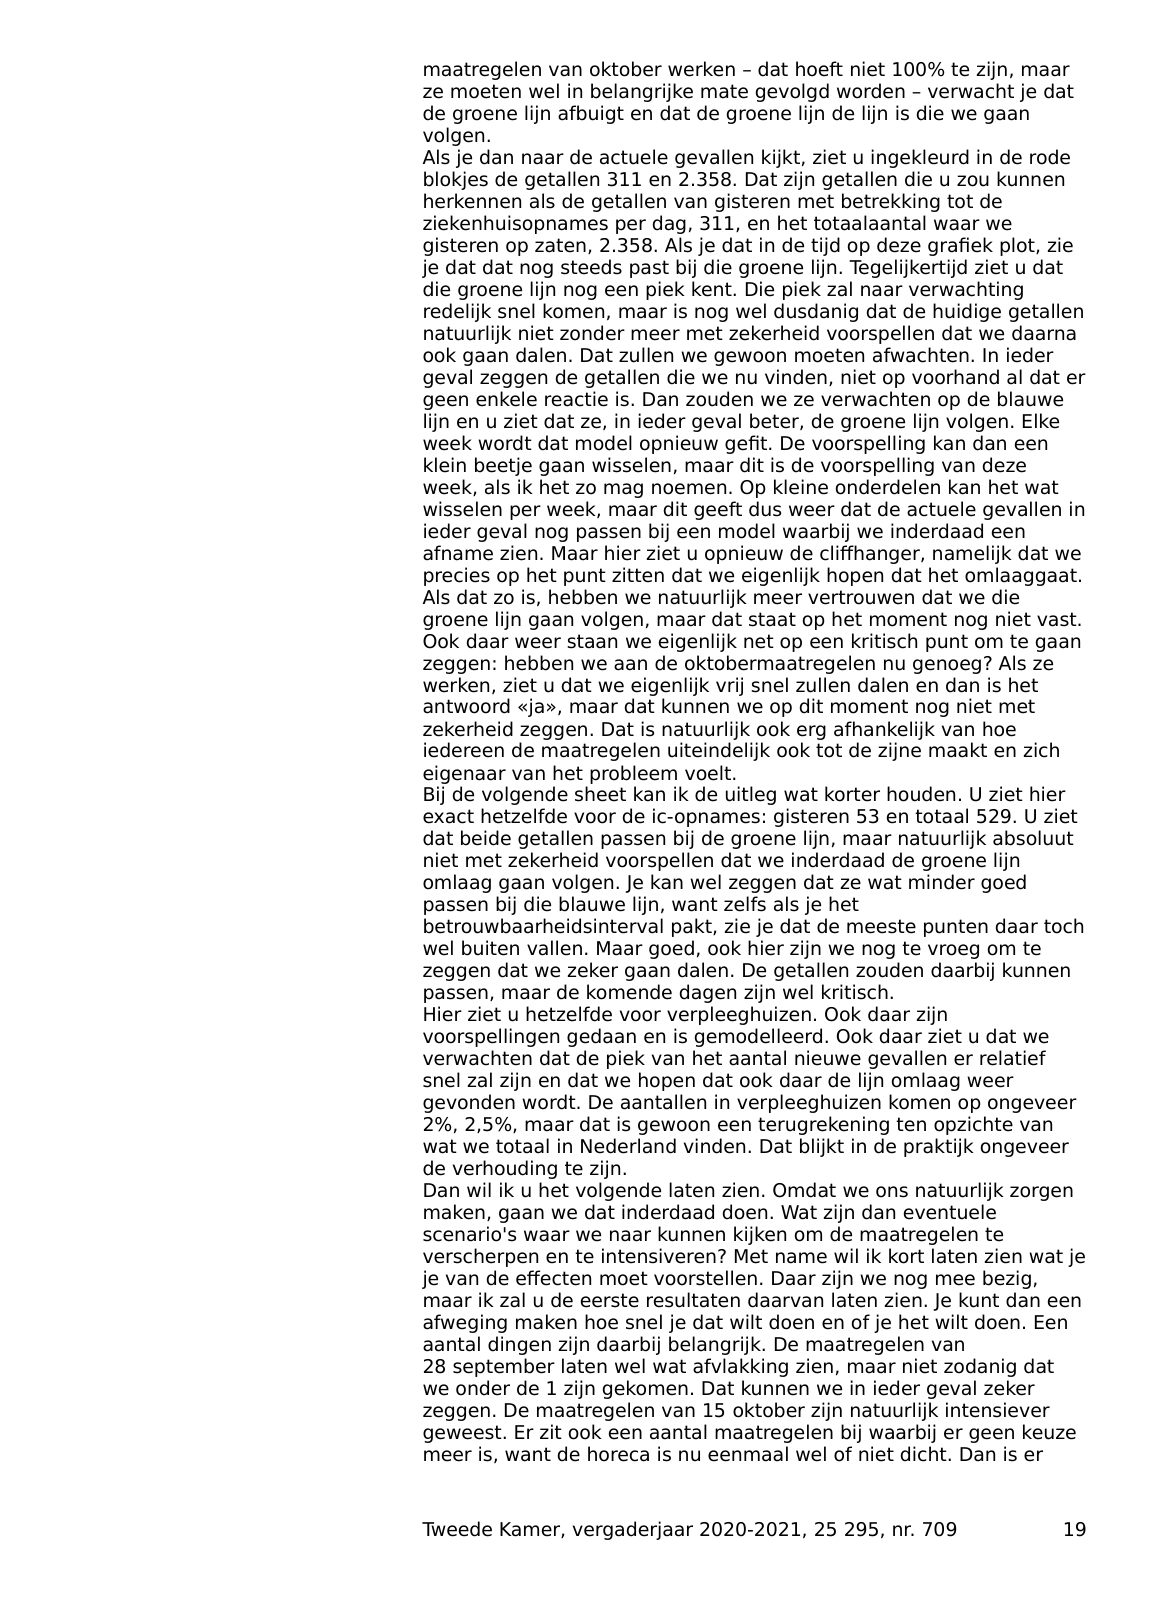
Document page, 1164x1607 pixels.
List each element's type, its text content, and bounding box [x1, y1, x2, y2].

text Bij de volgende sheet kan ik de uitleg wat korter houden. U ziet hier exact hetzelfde voor de ic-opnames: gisteren 53 en totaal 529. U ziet dat beide getallen passen bij de groene lijn, maar natuurlijk absoluut niet met zekerheid voorspellen dat we inderdaad de groene lijn omlaag gaan volgen. Je kan wel zeggen dat ze wat minder goed passen bij die blauwe lijn, want zelfs als je het betrouwbaarheidsinterval pakt, zie je dat de meeste punten daar toch wel buiten vallen. Maar goed, ook hier zijn we nog te vroeg om te zeggen dat we zeker gaan dalen. De getallen zouden daarbij kunnen passen, maar de komende dagen zijn wel kritisch. [422, 784, 1087, 1004]
text Dan wil ik u het volgende laten zien. Omdat we ons natuurlijk zorgen maken, gaan we dat inderdaad doen. Wat zijn dan eventuele scenario's waar we naar kunnen kijken om de maatregelen te verscherpen en te intensiveren? Met name wil ik kort laten zien wat je je van de effecten moet voorstellen. Daar zijn we nog mee bezig, maar ik zal u de eerste resultaten daarvan laten zien. Je kunt dan een afweging maken hoe snel je dat wilt doen en of je het wilt doen. Een aantal dingen zijn daarbij belangrijk. De maatregelen van 28 september laten wel wat afvlakking zien, maar niet zodanig dat we onder de 1 zijn gekomen. Dat kunnen we in ieder geval zeker zeggen. De maatregelen van 15 oktober zijn natuurlijk intensiever geweest. Er zit ook een aantal maatregelen bij waarbij er geen keuze meer is, want de horeca is nu eenmaal wel of niet dicht. Dan is er [422, 1180, 1087, 1466]
text Hier ziet u hetzelfde voor verpleeghuizen. Ook daar zijn voorspellingen gedaan en is gemodelleerd. Ook daar ziet u dat we verwachten dat de piek van het aantal nieuwe gevallen er relatief snel zal zijn en dat we hopen dat ook daar de lijn omlaag weer gevonden wordt. De aantallen in verpleeghuizen komen op ongeveer 2%, 2,5%, maar dat is gewoon een terugrekening ten opzichte van wat we totaal in Nederland vinden. Dat blijkt in de praktijk ongeveer de verhouding te zijn. [422, 1004, 1087, 1180]
text maatregelen van oktober werken – dat hoeft niet 100% te zijn, maar ze moeten wel in belangrijke mate gevolgd worden – verwacht je dat de groene lijn afbuigt en dat de groene lijn de lijn is die we gaan volgen. [422, 59, 1087, 147]
text Als je dan naar de actuele gevallen kijkt, ziet u ingekleurd in de rode blokjes de getallen 311 en 2.358. Dat zijn getallen die u zou kunnen herkennen als de getallen van gisteren met betrekking tot de ziekenhuisopnames per dag, 311, en het totaalaantal waar we gisteren op zaten, 2.358. Als je dat in de tijd op deze grafiek plot, zie je dat dat nog steeds past bij die groene lijn. Tegelijkertijd ziet u dat die groene lijn nog een piek kent. Die piek zal naar verwachting redelijk snel komen, maar is nog wel dusdanig dat de huidige getallen natuurlijk niet zonder meer met zekerheid voorspellen dat we daarna ook gaan dalen. Dat zullen we gewoon moeten afwachten. In ieder geval zeggen de getallen die we nu vinden, niet op voorhand al dat er geen enkele reactie is. Dan zouden we ze verwachten op de blauwe lijn en u ziet dat ze, in ieder geval beter, de groene lijn volgen. Elke week wordt dat model opnieuw gefit. De voorspelling kan dan een klein beetje gaan wisselen, maar dit is de voorspelling van deze week, als ik het zo mag noemen. Op kleine onderdelen kan het wat wisselen per week, maar dit geeft dus weer dat de actuele gevallen in ieder geval nog passen bij een model waarbij we inderdaad een afname zien. Maar hier ziet u opnieuw de cliffhanger, namelijk dat we precies op het punt zitten dat we eigenlijk hopen dat het omlaaggaat. Als dat zo is, hebben we natuurlijk meer vertrouwen dat we die groene lijn gaan volgen, maar dat staat op het moment nog niet vast. Ook daar weer staan we eigenlijk net op een kritisch punt om te gaan zeggen: hebben we aan de oktobermaatregelen nu genoeg? Als ze werken, ziet u dat we eigenlijk vrij snel zullen dalen en dan is het antwoord «ja», maar dat kunnen we op dit moment nog niet met zekerheid zeggen. Dat is natuurlijk ook erg afhankelijk van hoe iedereen de maatregelen uiteindelijk ook tot de zijne maakt en zich eigenaar van het probleem voelt. [422, 147, 1087, 784]
